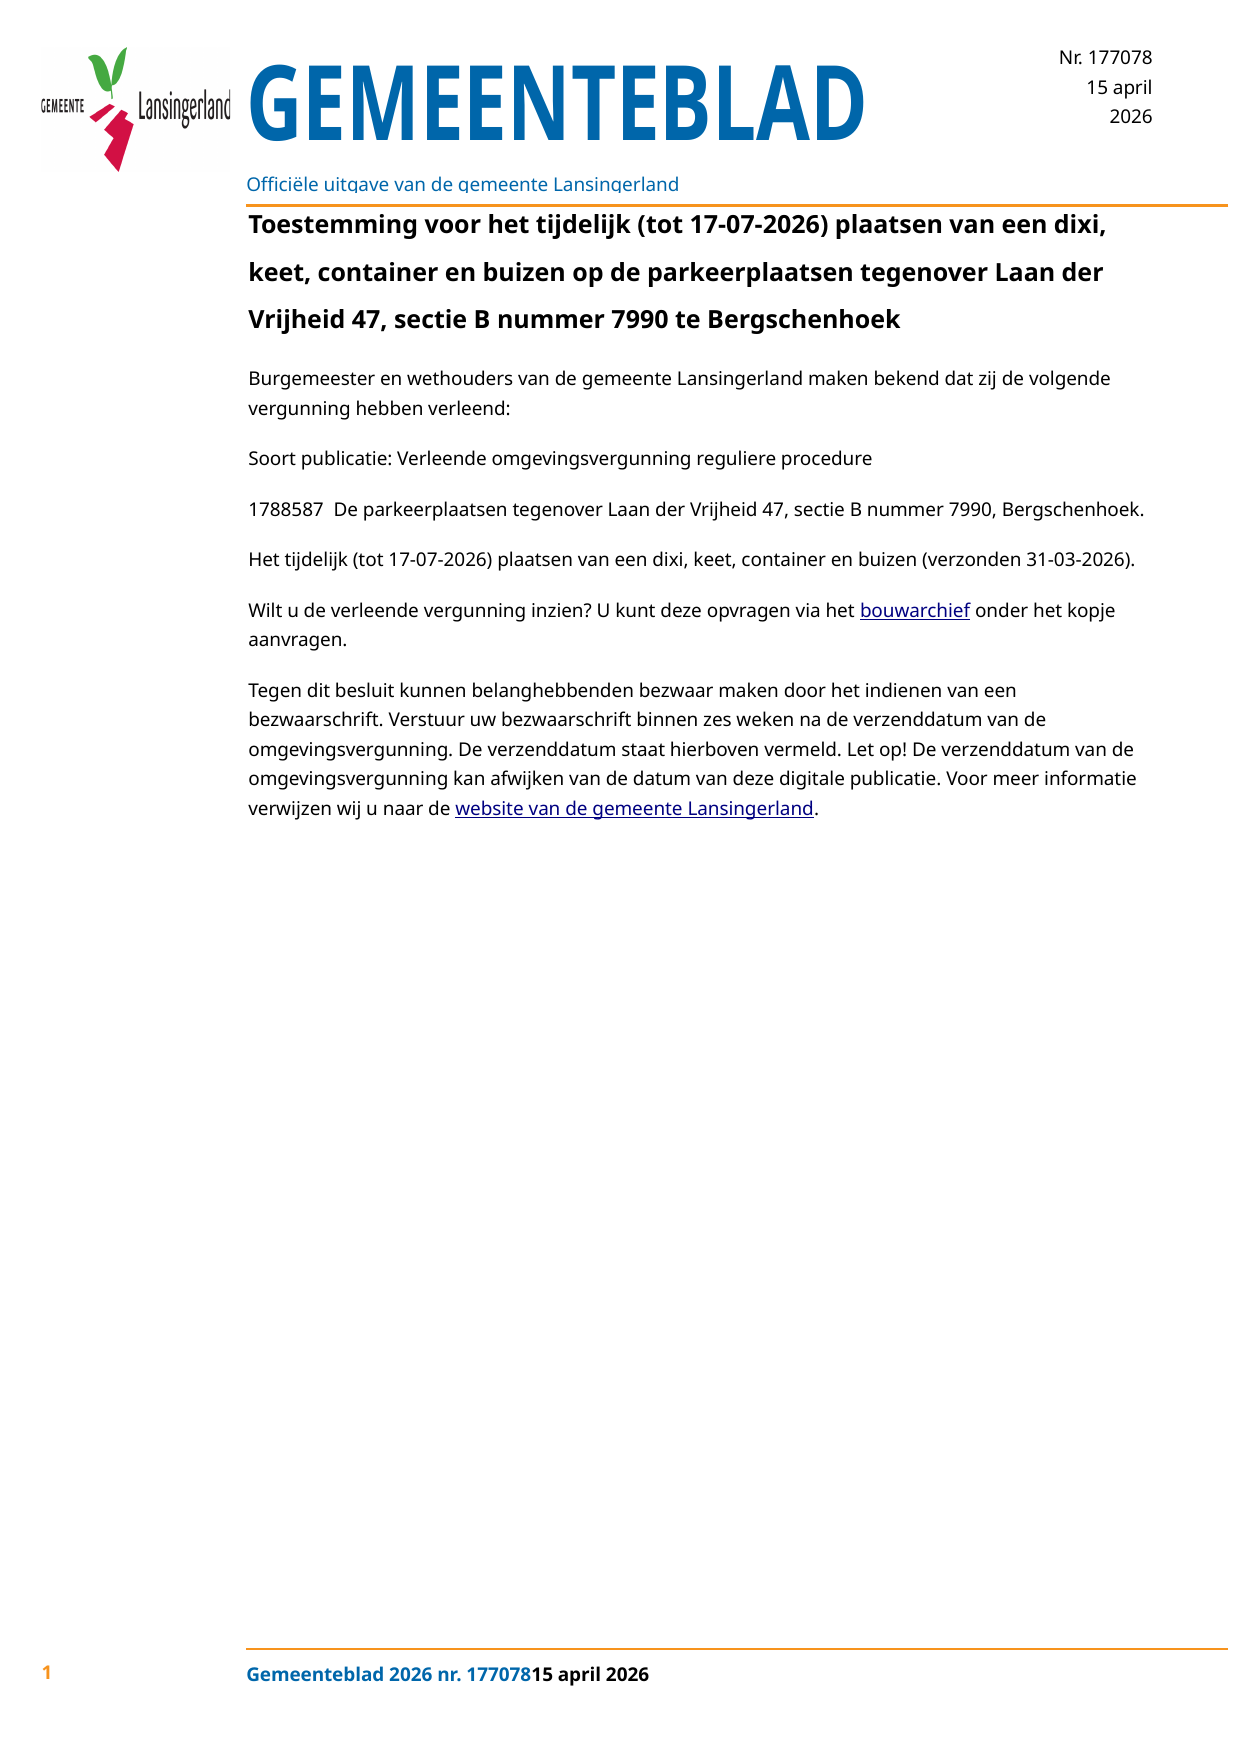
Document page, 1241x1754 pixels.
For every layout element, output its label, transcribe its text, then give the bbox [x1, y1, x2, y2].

text Burgemeester en wethouders van de gemeente Lansingerland maken bekend dat zij de volgende vergunning hebben verleend: [248, 366, 1152, 421]
text Tegen dit besluit kunnen belanghebbenden bezwaar maken door het indienen van een bezwaarschrift. Verstuur uw bezwaarschrift binnen zes weken na de verzenddatum van de omgevingsvergunning. De verzenddatum staat hierboven vermeld. Let op! De verzenddatum van de omgevingsvergunning kan afwijken van de datum van deze digitale publicatie. Voor meer informatie verwijzen wij u naar de website van de gemeente Lansingerland. [248, 677, 1152, 821]
text Het tijdelijk (tot 17-07-2026) plaatsen van een dixi, keet, container en buizen (verzonden 31-03-2026). [248, 546, 1152, 572]
text Toestemming voor het tijdelijk (tot 17-07-2026) plaatsen van een dixi, keet, container en buizen op de parkeerplaatsen tegenover Laan der Vrijheid 47, sectie B nummer 7990 te Bergschenhoek [248, 207, 1152, 336]
picture [41, 47, 231, 172]
text 1788587 De parkeerplaatsen tegenover Laan der Vrijheid 47, sectie B nummer 7990, Bergschenhoek. [248, 496, 1152, 522]
text Soort publicatie: Verleende omgevingsvergunning reguliere procedure [248, 446, 1152, 471]
text Wilt u de verleende vergunning inzien? U kunt deze opvragen via het bouwarchief onder het kopje aanvragen. [248, 597, 1152, 652]
